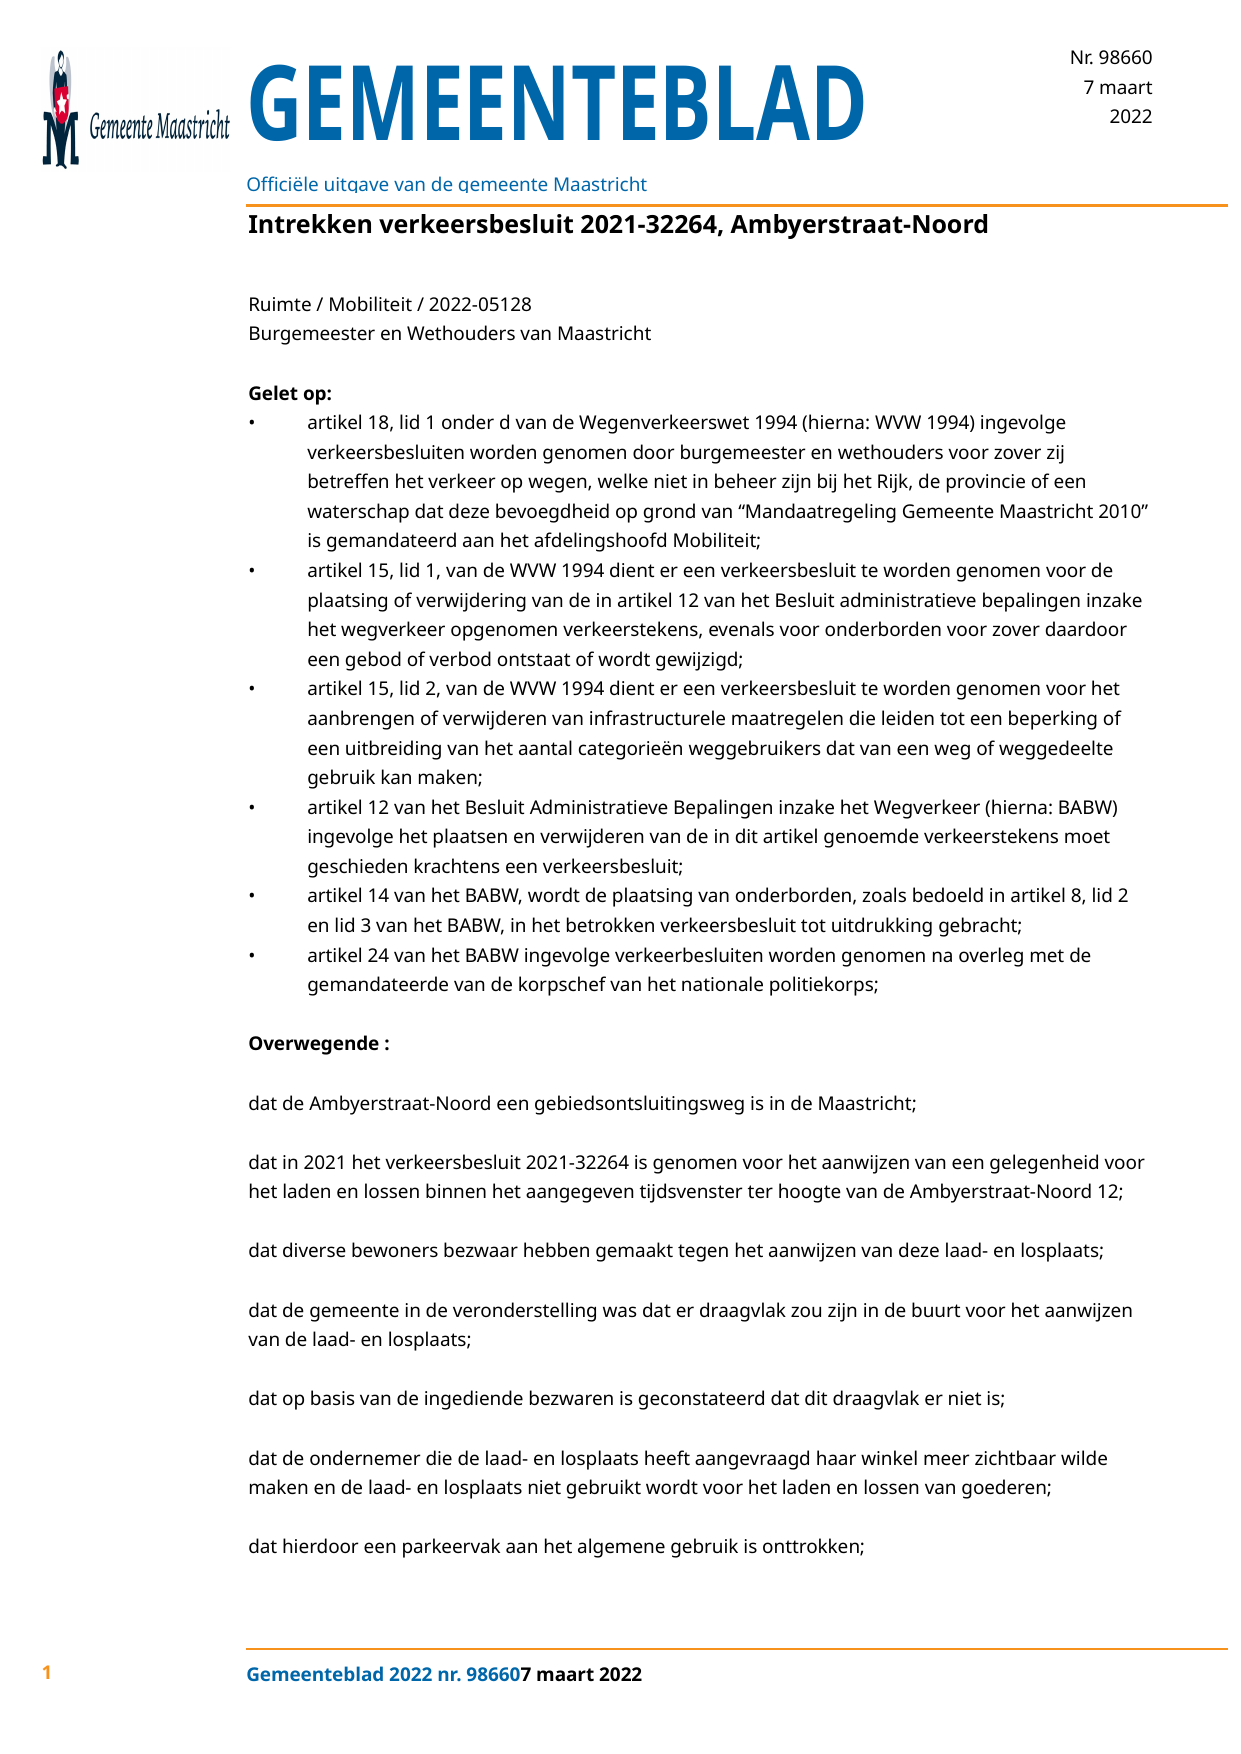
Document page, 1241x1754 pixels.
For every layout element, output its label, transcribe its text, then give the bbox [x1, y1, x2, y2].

list artikel 14 van het BABW, wordt de plaatsing van onderborden, zoals bedoeld in artikel 8, lid 2 en lid 3 van het BABW, in het betrokken verkeersbesluit tot uitdrukking gebracht; [248, 883, 1152, 938]
text Overwegende : [248, 1031, 1152, 1056]
list artikel 15, lid 2, van de WVW 1994 dient er een verkeersbesluit te worden genomen voor het aanbrengen of verwijderen van infrastructurele maatregelen die leiden tot een beperking of een uitbreiding van het aantal categorieën weggebruikers dat van een weg of weggedeelte gebruik kan maken; [248, 676, 1152, 790]
text Intrekken verkeersbesluit 2021-32264, Ambyerstraat-Noord [248, 207, 1152, 241]
list artikel 24 van het BABW ingevolge verkeerbesluiten worden genomen na overleg met de gemandateerde van de korpschef van het nationale politiekorps; [248, 942, 1152, 997]
text dat de gemeente in de veronderstelling was dat er draagvlak zou zijn in de buurt voor het aanwijzen van de laad- en losplaats; [248, 1297, 1152, 1352]
list artikel 12 van het Besluit Administratieve Bepalingen inzake het Wegverkeer (hierna: BABW) ingevolge het plaatsen en verwijderen van de in dit artikel genoemde verkeerstekens moet geschieden krachtens een verkeersbesluit; [248, 794, 1152, 879]
text dat diverse bewoners bezwaar hebben gemaakt tegen het aanwijzen van deze laad- en losplaats; [248, 1238, 1152, 1263]
list artikel 15, lid 1, van de WVW 1994 dient er een verkeersbesluit te worden genomen voor de plaatsing of verwijdering van de in artikel 12 van het Besluit administratieve bepalingen inzake het wegverkeer opgenomen verkeerstekens, evenals voor onderborden voor zover daardoor een gebod of verbod ontstaat of wordt gewijzigd; [248, 557, 1152, 672]
text dat de Ambyerstraat-Noord een gebiedsontsluitingsweg is in de Maastricht; [248, 1090, 1152, 1116]
text dat de ondernemer die de laad- en losplaats heeft aangevraagd haar winkel meer zichtbaar wilde maken en de laad- en losplaats niet gebruikt wordt voor het laden en lossen van goederen; [248, 1445, 1152, 1500]
text dat op basis van de ingediende bezwaren is geconstateerd dat dit draagvlak er niet is; [248, 1386, 1152, 1411]
text Gelet op: [248, 380, 1152, 406]
text dat in 2021 het verkeersbesluit 2021-32264 is genomen voor het aanwijzen van een gelegenheid voor het laden en lossen binnen het aangegeven tijdsvenster ter hoogte van de Ambyerstraat-Noord 12; [248, 1149, 1152, 1204]
text Ruimte / Mobiliteit / 2022-05128 [248, 291, 1152, 317]
list artikel 18, lid 1 onder d van de Wegenverkeerswet 1994 (hierna: WVW 1994) ingevolge verkeersbesluiten worden genomen door burgemeester en wethouders voor zover zij betreffen het verkeer op wegen, welke niet in beheer zijn bij het Rijk, de provincie of een waterschap dat deze bevoegdheid op grond van “Mandaatregeling Gemeente Maastricht 2010” is gemandateerd aan het afdelingshoofd Mobiliteit; [248, 409, 1152, 553]
text dat hierdoor een parkeervak aan het algemene gebruik is onttrokken; [248, 1533, 1152, 1559]
text Burgemeester en Wethouders van Maastricht [248, 321, 1152, 346]
picture [41, 47, 231, 172]
